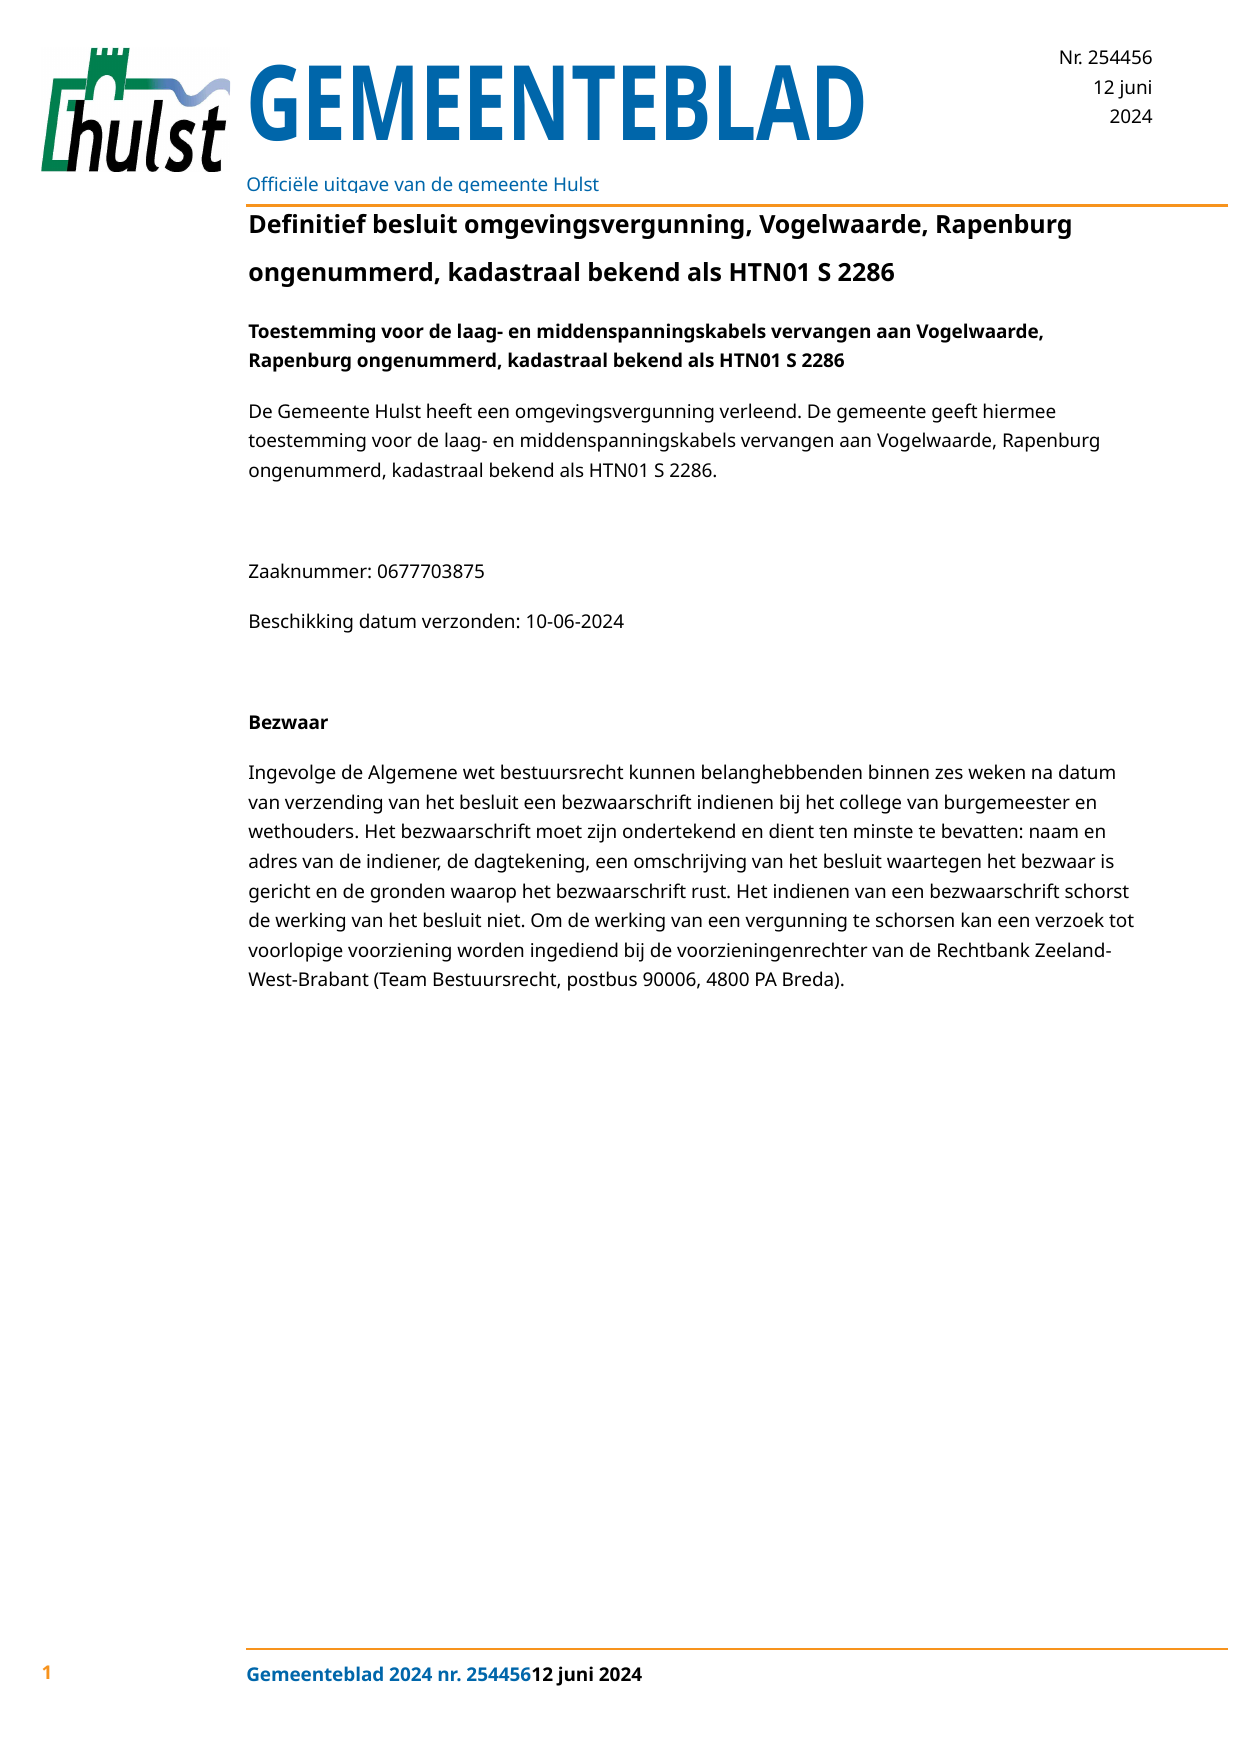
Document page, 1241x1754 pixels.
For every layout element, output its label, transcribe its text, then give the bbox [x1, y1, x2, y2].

text Definitief besluit omgevingsvergunning, Vogelwaarde, Rapenburg ongenummerd, kadastraal bekend als HTN01 S 2286 [248, 207, 1152, 288]
text Ingevolge de Algemene wet bestuursrecht kunnen belanghebbenden binnen zes weken na datum van verzending van het besluit een bezwaarschrift indienen bij het college van burgemeester en wethouders. Het bezwaarschrift moet zijn ondertekend en dient ten minste te bevatten: naam en adres van de indiener, de dagtekening, een omschrijving van het besluit waartegen het bezwaar is gericht en de gronden waarop het bezwaarschrift rust. Het indienen van een bezwaarschrift schorst de werking van het besluit niet. Om de werking van een vergunning te schorsen kan een verzoek tot voorlopige voorziening worden ingediend bij de voorzieningenrechter van de Rechtbank Zeeland-West-Brabant (Team Bestuursrecht, postbus 90006, 4800 PA Breda). [248, 759, 1152, 992]
text Bezwaar [248, 709, 1152, 735]
text Beschikking datum verzonden: 10-06-2024 [248, 608, 1152, 634]
picture [41, 47, 231, 172]
text De Gemeente Hulst heeft een omgevingsvergunning verleend. De gemeente geeft hiermee toestemming voor de laag- en middenspanningskabels vervangen aan Vogelwaarde, Rapenburg ongenummerd, kadastraal bekend als HTN01 S 2286. [248, 398, 1152, 483]
text Zaaknummer: 0677703875 [248, 558, 1152, 584]
text Toestemming voor de laag- en middenspanningskabels vervangen aan Vogelwaarde, Rapenburg ongenummerd, kadastraal bekend als HTN01 S 2286 [248, 318, 1152, 373]
